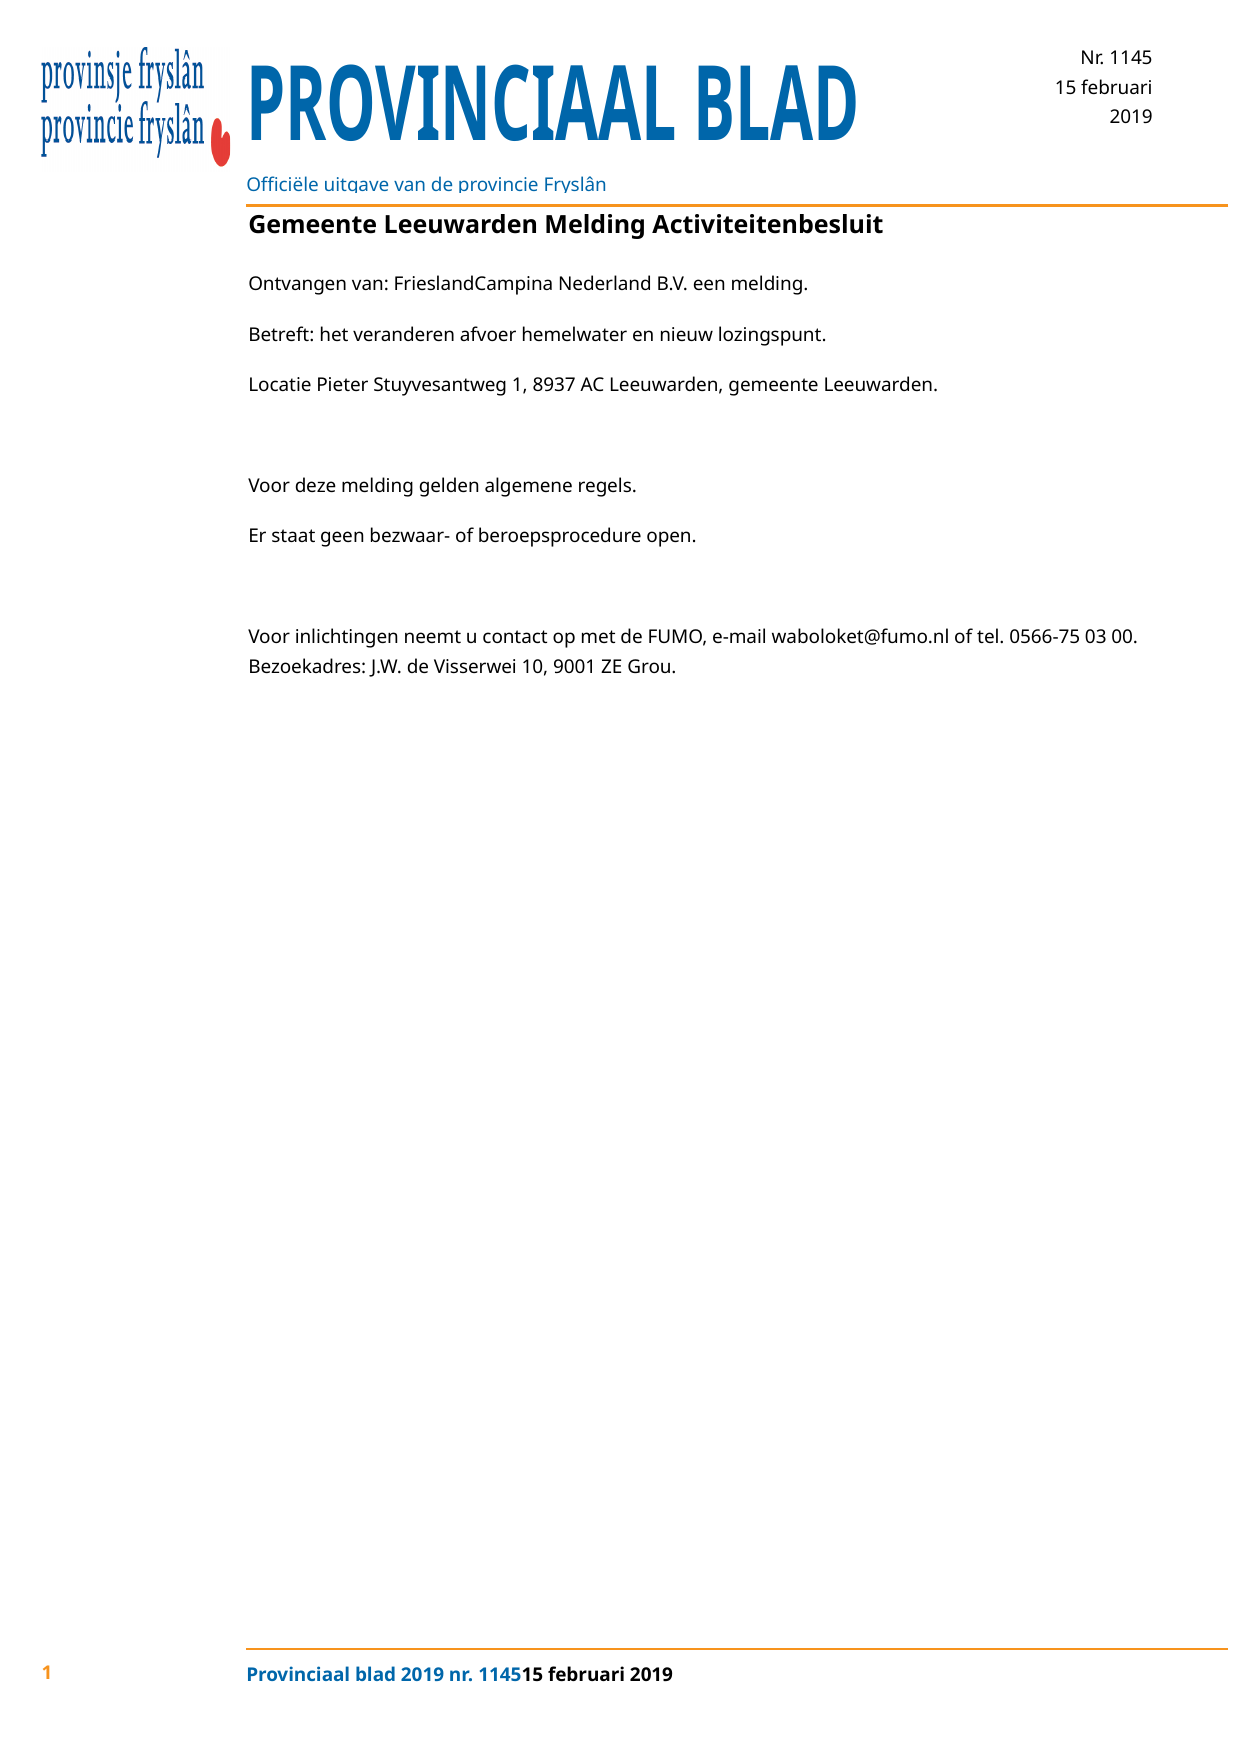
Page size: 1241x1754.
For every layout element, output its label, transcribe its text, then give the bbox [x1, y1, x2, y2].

text Gemeente Leeuwarden Melding Activiteitenbesluit [248, 207, 1152, 241]
text Voor inlichtingen neemt u contact op met de FUMO, e-mail waboloket@fumo.nl of tel. 0566-75 03 00. Bezoekadres: J.W. de Visserwei 10, 9001 ZE Grou. [248, 623, 1152, 678]
text Er staat geen bezwaar- of beroepsprocedure open. [248, 522, 1152, 548]
text Ontvangen van: FrieslandCampina Nederland B.V. een melding. [248, 270, 1152, 296]
text Voor deze melding gelden algemene regels. [248, 472, 1152, 498]
text Locatie Pieter Stuyvesantweg 1, 8937 AC Leeuwarden, gemeente Leeuwarden. [248, 371, 1152, 397]
text Betreft: het veranderen afvoer hemelwater en nieuw lozingspunt. [248, 321, 1152, 346]
picture [41, 47, 231, 172]
